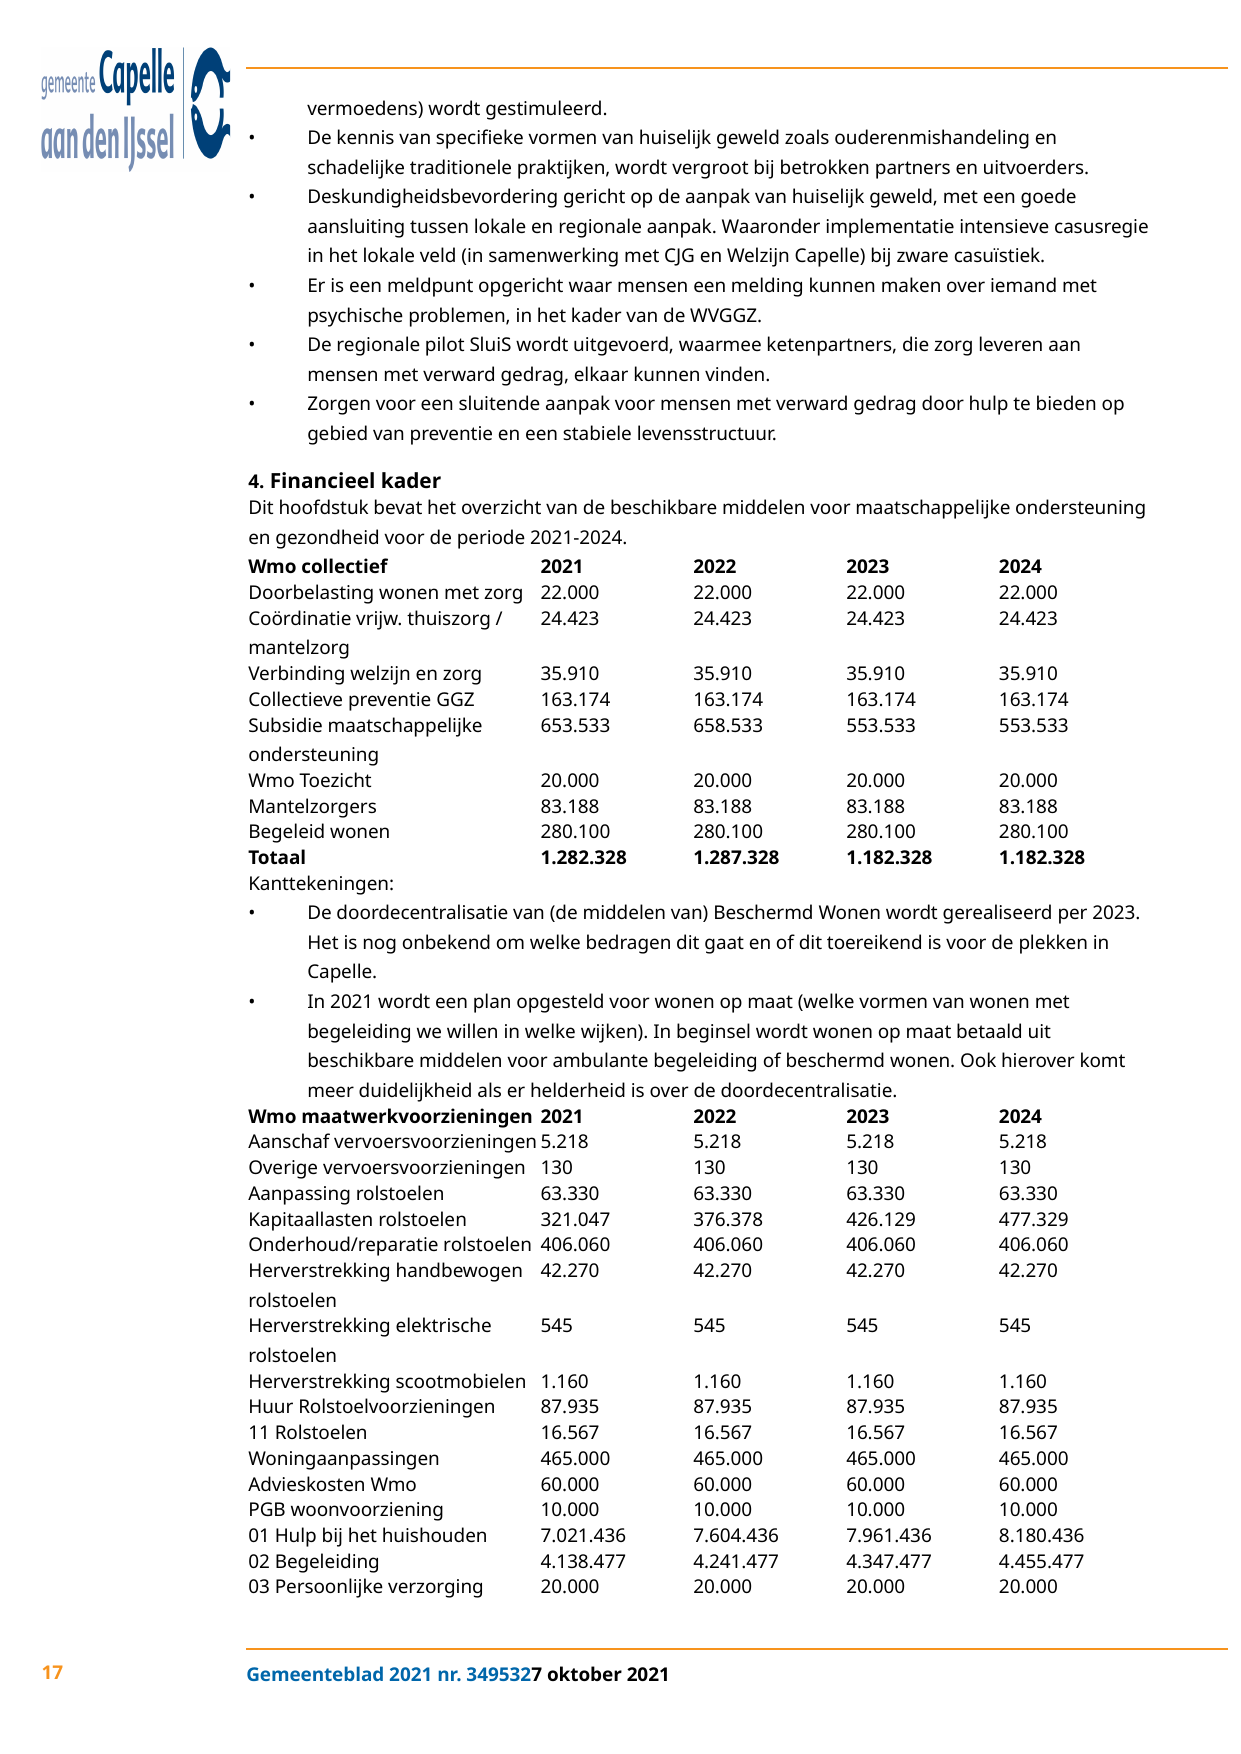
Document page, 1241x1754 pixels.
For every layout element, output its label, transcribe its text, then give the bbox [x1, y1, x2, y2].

table_header 2024 [999, 554, 1152, 579]
table_cell 376.378 [693, 1206, 846, 1231]
table_cell 1.160 [846, 1368, 999, 1393]
table_cell 465.000 [846, 1445, 999, 1471]
table_cell 163.174 [999, 686, 1152, 712]
table_cell 2023 [846, 1103, 999, 1128]
table_cell 4.455.477 [999, 1548, 1152, 1574]
table_cell 553.533 [846, 712, 999, 767]
table_cell 1.287.328 [693, 844, 846, 870]
table_cell 406.060 [846, 1231, 999, 1257]
table_cell 5.218 [999, 1129, 1152, 1154]
table_cell 11 Rolstoelen [248, 1419, 540, 1445]
table_cell Kapitaallasten rolstoelen [248, 1206, 540, 1231]
table_cell 60.000 [999, 1471, 1152, 1496]
table_cell 658.533 [693, 712, 846, 767]
table_cell 16.567 [693, 1419, 846, 1445]
table_cell 4.347.477 [846, 1548, 999, 1574]
table_cell 321.047 [540, 1206, 693, 1231]
table_cell 20.000 [846, 1574, 999, 1599]
table_cell 20.000 [846, 767, 999, 793]
table_cell 83.188 [846, 793, 999, 818]
table_cell 42.270 [693, 1257, 846, 1312]
table_cell 1.160 [540, 1368, 693, 1393]
table_cell 465.000 [540, 1445, 693, 1471]
table_cell 1.160 [999, 1368, 1152, 1393]
text 4. Financieel kader [248, 466, 1152, 494]
table_cell 63.330 [999, 1180, 1152, 1206]
table_cell Coördinatie vrijw. thuiszorg / mantelzorg [248, 605, 540, 660]
table_cell 406.060 [540, 1231, 693, 1257]
table_cell 24.423 [846, 605, 999, 660]
table_cell 42.270 [540, 1257, 693, 1312]
table_cell 10.000 [999, 1496, 1152, 1522]
table_header Wmo collectief [248, 554, 540, 579]
table_cell 1.282.328 [540, 844, 693, 870]
table_cell 1.182.328 [846, 844, 999, 870]
table_cell Aanschaf vervoersvoorzieningen [248, 1129, 540, 1154]
table_cell Aanpassing rolstoelen [248, 1180, 540, 1206]
table_cell Herverstrekking scootmobielen [248, 1368, 540, 1393]
table_cell 63.330 [846, 1180, 999, 1206]
table_cell Woningaanpassingen [248, 1445, 540, 1471]
table_cell 465.000 [999, 1445, 1152, 1471]
table_cell Herverstrekking handbewogen rolstoelen [248, 1257, 540, 1312]
table_cell Subsidie maatschappelijke ondersteuning [248, 712, 540, 767]
table_cell 22.000 [846, 579, 999, 605]
table_cell 130 [693, 1154, 846, 1180]
table_cell 20.000 [999, 767, 1152, 793]
table_cell 83.188 [999, 793, 1152, 818]
table_cell 10.000 [540, 1496, 693, 1522]
table_cell Kanttekeningen: De doordecentralisatie van (de middelen van) Beschermd Wonen wordt gerealiseerd per 2023. Het is nog onbekend om welke bedragen dit gaat en of dit toereikend is voor de plekken in Capelle. In 2021 wordt een plan opgesteld voor wonen op maat (welke vormen van wonen met begeleiding we willen in welke wijken). In beginsel wordt wonen op maat betaald uit beschikbare middelen voor ambulante begeleiding of beschermd wonen. Ook hierover komt meer duidelijkheid als er helderheid is over de doordecentralisatie. [248, 870, 1152, 1103]
table_cell 280.100 [693, 819, 846, 844]
table_cell 280.100 [846, 819, 999, 844]
table_cell Herverstrekking elektrische rolstoelen [248, 1313, 540, 1368]
table_cell 16.567 [846, 1419, 999, 1445]
table_cell 130 [999, 1154, 1152, 1180]
table_cell 8.180.436 [999, 1522, 1152, 1548]
table_cell 426.129 [846, 1206, 999, 1231]
table_cell 553.533 [999, 712, 1152, 767]
table_cell 87.935 [693, 1394, 846, 1419]
table_cell 545 [540, 1313, 693, 1368]
list De kennis van specifieke vormen van huiselijk geweld zoals ouderenmishandeling en schadelijke traditionele praktijken, wordt vergroot bij betrokken partners en uitvoerders. [248, 124, 1152, 180]
list vermoedens) wordt gestimuleerd. [248, 95, 1152, 121]
table_cell 10.000 [846, 1496, 999, 1522]
table_cell 1.182.328 [999, 844, 1152, 870]
table_cell 1.160 [693, 1368, 846, 1393]
text Dit hoofdstuk bevat het overzicht van de beschikbare middelen voor maatschappelijke ondersteuning en gezondheid voor de periode 2021-2024. [248, 494, 1152, 549]
table_cell 2021 [540, 1103, 693, 1128]
table_cell 406.060 [999, 1231, 1152, 1257]
table_cell Collectieve preventie GGZ [248, 686, 540, 712]
table_cell 280.100 [999, 819, 1152, 844]
table_cell 7.021.436 [540, 1522, 693, 1548]
table_cell 2022 [693, 1103, 846, 1128]
table_cell 22.000 [693, 579, 846, 605]
table_cell Doorbelasting wonen met zorg [248, 579, 540, 605]
table_cell 163.174 [693, 686, 846, 712]
table_cell 60.000 [540, 1471, 693, 1496]
table_cell 24.423 [693, 605, 846, 660]
table_cell 10.000 [693, 1496, 846, 1522]
table_cell PGB woonvoorziening [248, 1496, 540, 1522]
table_cell 35.910 [540, 660, 693, 686]
table_cell 163.174 [846, 686, 999, 712]
table_cell 24.423 [540, 605, 693, 660]
table_header 2022 [693, 554, 846, 579]
table_cell 22.000 [999, 579, 1152, 605]
table_header 2023 [846, 554, 999, 579]
table_cell Huur Rolstoelvoorzieningen [248, 1394, 540, 1419]
table_cell 545 [693, 1313, 846, 1368]
picture [41, 47, 231, 172]
table_cell 35.910 [846, 660, 999, 686]
table_cell 87.935 [999, 1394, 1152, 1419]
table_cell 83.188 [540, 793, 693, 818]
table_cell 20.000 [540, 767, 693, 793]
table_cell Totaal [248, 844, 540, 870]
table_cell 4.241.477 [693, 1548, 846, 1574]
table_cell 20.000 [693, 1574, 846, 1599]
table_header 2021 [540, 554, 693, 579]
table_cell 60.000 [693, 1471, 846, 1496]
table_cell 465.000 [693, 1445, 846, 1471]
table_cell 280.100 [540, 819, 693, 844]
table_cell 63.330 [693, 1180, 846, 1206]
table_cell Advieskosten Wmo [248, 1471, 540, 1496]
table_cell 87.935 [846, 1394, 999, 1419]
list De regionale pilot SluiS wordt uitgevoerd, waarmee ketenpartners, die zorg leveren aan mensen met verward gedrag, elkaar kunnen vinden. [248, 331, 1152, 387]
table_cell 653.533 [540, 712, 693, 767]
table_cell 5.218 [846, 1129, 999, 1154]
table_cell 16.567 [999, 1419, 1152, 1445]
table_cell Verbinding welzijn en zorg [248, 660, 540, 686]
table_cell 20.000 [693, 767, 846, 793]
list Zorgen voor een sluitende aanpak voor mensen met verward gedrag door hulp te bieden op gebied van preventie en een stabiele levensstructuur. [248, 391, 1152, 446]
table_cell Mantelzorgers [248, 793, 540, 818]
table_cell 20.000 [540, 1574, 693, 1599]
table_cell 130 [846, 1154, 999, 1180]
table_cell 22.000 [540, 579, 693, 605]
table_cell 406.060 [693, 1231, 846, 1257]
table_cell Onderhoud/reparatie rolstoelen [248, 1231, 540, 1257]
table_cell 163.174 [540, 686, 693, 712]
table_cell 24.423 [999, 605, 1152, 660]
table_cell 01 Hulp bij het huishouden [248, 1522, 540, 1548]
table_cell 35.910 [693, 660, 846, 686]
table_cell 545 [999, 1313, 1152, 1368]
table_cell 545 [846, 1313, 999, 1368]
list Deskundigheidsbevordering gericht op de aanpak van huiselijk geweld, met een goede aansluiting tussen lokale en regionale aanpak. Waaronder implementatie intensieve casusregie in het lokale veld (in samenwerking met CJG en Welzijn Capelle) bij zware casuïstiek. [248, 183, 1152, 268]
table_cell 02 Begeleiding [248, 1548, 540, 1574]
table_cell 87.935 [540, 1394, 693, 1419]
table_cell 7.961.436 [846, 1522, 999, 1548]
table_cell 42.270 [846, 1257, 999, 1312]
table_cell 20.000 [999, 1574, 1152, 1599]
table_cell 7.604.436 [693, 1522, 846, 1548]
table_cell 03 Persoonlijke verzorging [248, 1574, 540, 1599]
table_cell 2024 [999, 1103, 1152, 1128]
table_cell 16.567 [540, 1419, 693, 1445]
table_cell 130 [540, 1154, 693, 1180]
table_cell Wmo maatwerkvoorzieningen [248, 1103, 540, 1128]
table_cell 477.329 [999, 1206, 1152, 1231]
table_cell Overige vervoersvoorzieningen [248, 1154, 540, 1180]
table_cell 60.000 [846, 1471, 999, 1496]
table_cell 63.330 [540, 1180, 693, 1206]
table_cell Wmo Toezicht [248, 767, 540, 793]
table_cell 5.218 [540, 1129, 693, 1154]
list Er is een meldpunt opgericht waar mensen een melding kunnen maken over iemand met psychische problemen, in het kader van de WVGGZ. [248, 272, 1152, 328]
table_cell 5.218 [693, 1129, 846, 1154]
table_cell 4.138.477 [540, 1548, 693, 1574]
table_cell 83.188 [693, 793, 846, 818]
table_cell Begeleid wonen [248, 819, 540, 844]
table_cell 42.270 [999, 1257, 1152, 1312]
table_cell 35.910 [999, 660, 1152, 686]
